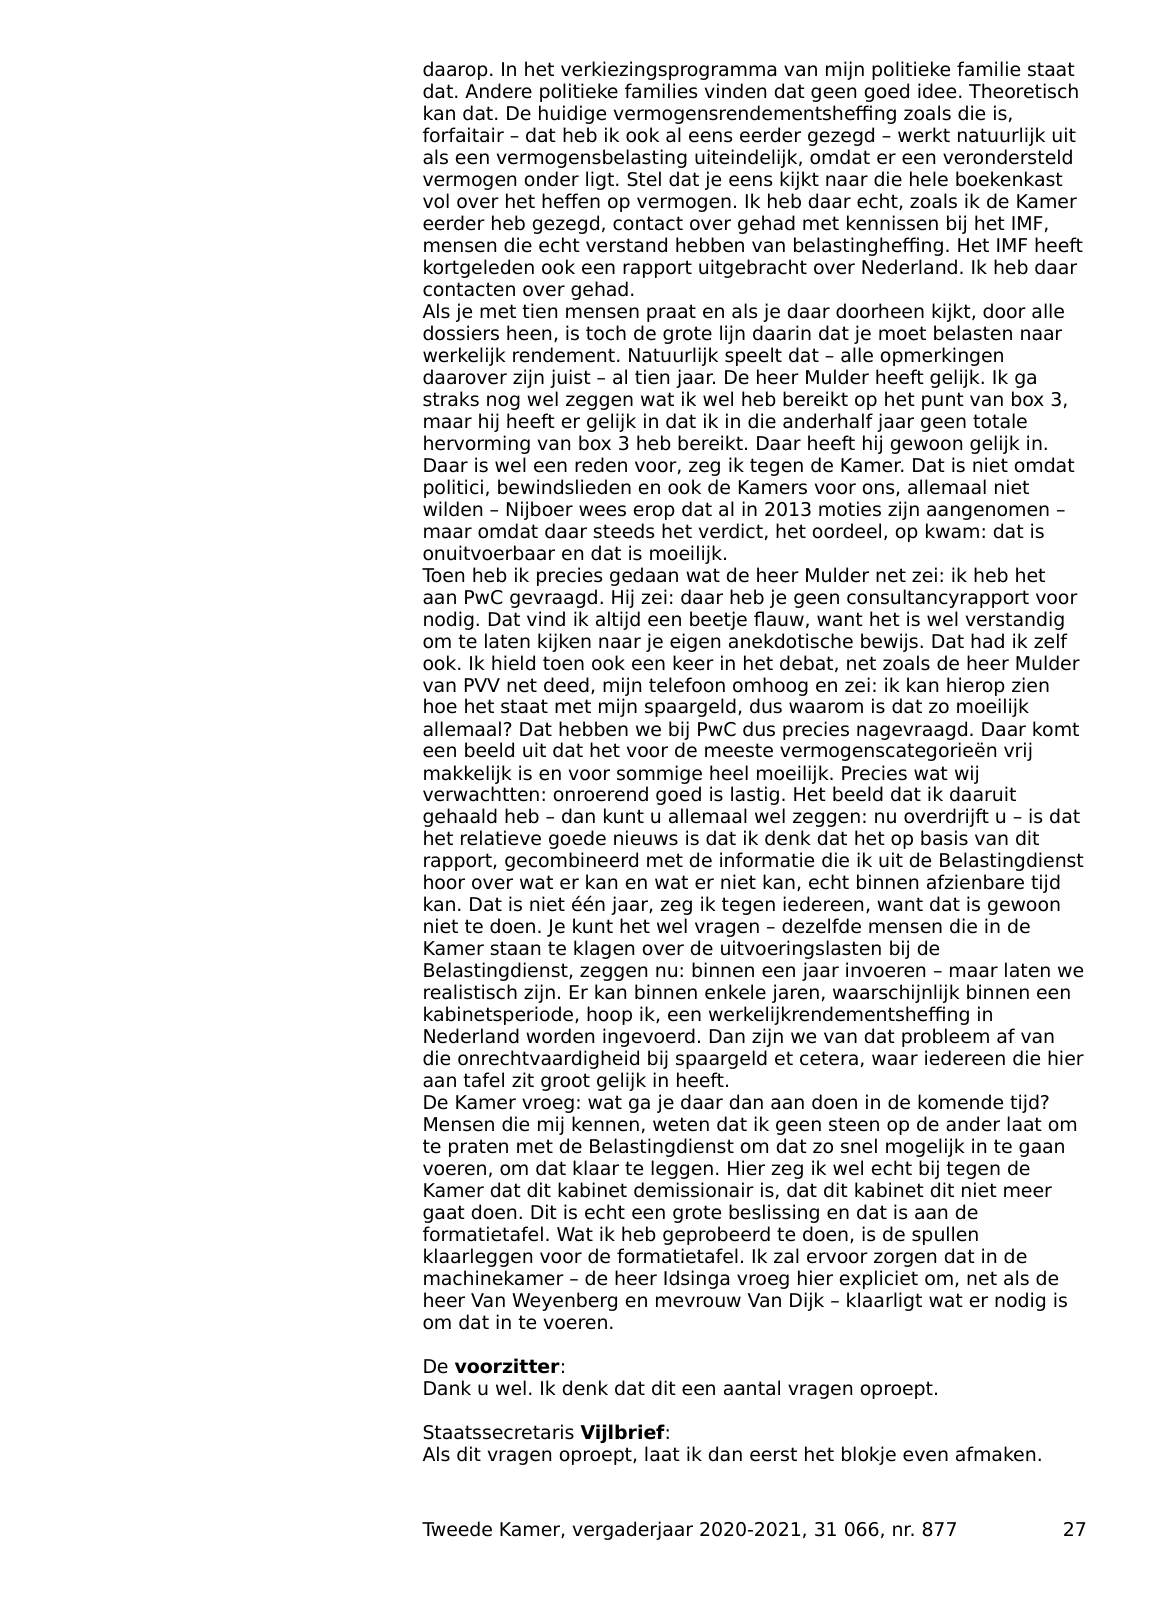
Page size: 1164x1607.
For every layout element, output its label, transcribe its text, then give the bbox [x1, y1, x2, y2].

text Dank u wel. Ik denk dat dit een aantal vragen oproept. [422, 1378, 1087, 1400]
text De Kamer vroeg: wat ga je daar dan aan doen in de komende tijd? Mensen die mij kennen, weten dat ik geen steen op de ander laat om te praten met de Belastingdienst om dat zo snel mogelijk in te gaan voeren, om dat klaar te leggen. Hier zeg ik wel echt bij tegen de Kamer dat dit kabinet demissionair is, dat dit kabinet dit niet meer gaat doen. Dit is echt een grote beslissing en dat is aan de formatietafel. Wat ik heb geprobeerd te doen, is de spullen klaarleggen voor de formatietafel. Ik zal ervoor zorgen dat in de machinekamer – de heer Idsinga vroeg hier expliciet om, net als de heer Van Weyenberg en mevrouw Van Dijk – klaarligt wat er nodig is om dat in te voeren. [422, 1092, 1087, 1334]
text Als dit vragen oproept, laat ik dan eerst het blokje even afmaken. [422, 1444, 1087, 1466]
text daarop. In het verkiezingsprogramma van mijn politieke familie staat dat. Andere politieke families vinden dat geen goed idee. Theoretisch kan dat. De huidige vermogensrendementsheffing zoals die is, forfaitair – dat heb ik ook al eens eerder gezegd – werkt natuurlijk uit als een vermogensbelasting uiteindelijk, omdat er een verondersteld vermogen onder ligt. Stel dat je eens kijkt naar die hele boekenkast vol over het heffen op vermogen. Ik heb daar echt, zoals ik de Kamer eerder heb gezegd, contact over gehad met kennissen bij het IMF, mensen die echt verstand hebben van belastingheffing. Het IMF heeft kortgeleden ook een rapport uitgebracht over Nederland. Ik heb daar contacten over gehad. [422, 59, 1087, 301]
text De voorzitter: [422, 1356, 1087, 1378]
text Staatssecretaris Vijlbrief: [422, 1422, 1087, 1444]
text Toen heb ik precies gedaan wat de heer Mulder net zei: ik heb het aan PwC gevraagd. Hij zei: daar heb je geen consultancyrapport voor nodig. Dat vind ik altijd een beetje flauw, want het is wel verstandig om te laten kijken naar je eigen anekdotische bewijs. Dat had ik zelf ook. Ik hield toen ook een keer in het debat, net zoals de heer Mulder van PVV net deed, mijn telefoon omhoog en zei: ik kan hierop zien hoe het staat met mijn spaargeld, dus waarom is dat zo moeilijk allemaal? Dat hebben we bij PwC dus precies nagevraagd. Daar komt een beeld uit dat het voor de meeste vermogenscategorieën vrij makkelijk is en voor sommige heel moeilijk. Precies wat wij verwachtten: onroerend goed is lastig. Het beeld dat ik daaruit gehaald heb – dan kunt u allemaal wel zeggen: nu overdrijft u – is dat het relatieve goede nieuws is dat ik denk dat het op basis van dit rapport, gecombineerd met de informatie die ik uit de Belastingdienst hoor over wat er kan en wat er niet kan, echt binnen afzienbare tijd kan. Dat is niet één jaar, zeg ik tegen iedereen, want dat is gewoon niet te doen. Je kunt het wel vragen – dezelfde mensen die in de Kamer staan te klagen over de uitvoeringslasten bij de Belastingdienst, zeggen nu: binnen een jaar invoeren – maar laten we realistisch zijn. Er kan binnen enkele jaren, waarschijnlijk binnen een kabinetsperiode, hoop ik, een werkelijkrendementsheffing in Nederland worden ingevoerd. Dan zijn we van dat probleem af van die onrechtvaardigheid bij spaargeld et cetera, waar iedereen die hier aan tafel zit groot gelijk in heeft. [422, 564, 1087, 1092]
text Als je met tien mensen praat en als je daar doorheen kijkt, door alle dossiers heen, is toch de grote lijn daarin dat je moet belasten naar werkelijk rendement. Natuurlijk speelt dat – alle opmerkingen daarover zijn juist – al tien jaar. De heer Mulder heeft gelijk. Ik ga straks nog wel zeggen wat ik wel heb bereikt op het punt van box 3, maar hij heeft er gelijk in dat ik in die anderhalf jaar geen totale hervorming van box 3 heb bereikt. Daar heeft hij gewoon gelijk in. Daar is wel een reden voor, zeg ik tegen de Kamer. Dat is niet omdat politici, bewindslieden en ook de Kamers voor ons, allemaal niet wilden – Nijboer wees erop dat al in 2013 moties zijn aangenomen – maar omdat daar steeds het verdict, het oordeel, op kwam: dat is onuitvoerbaar en dat is moeilijk. [422, 301, 1087, 564]
